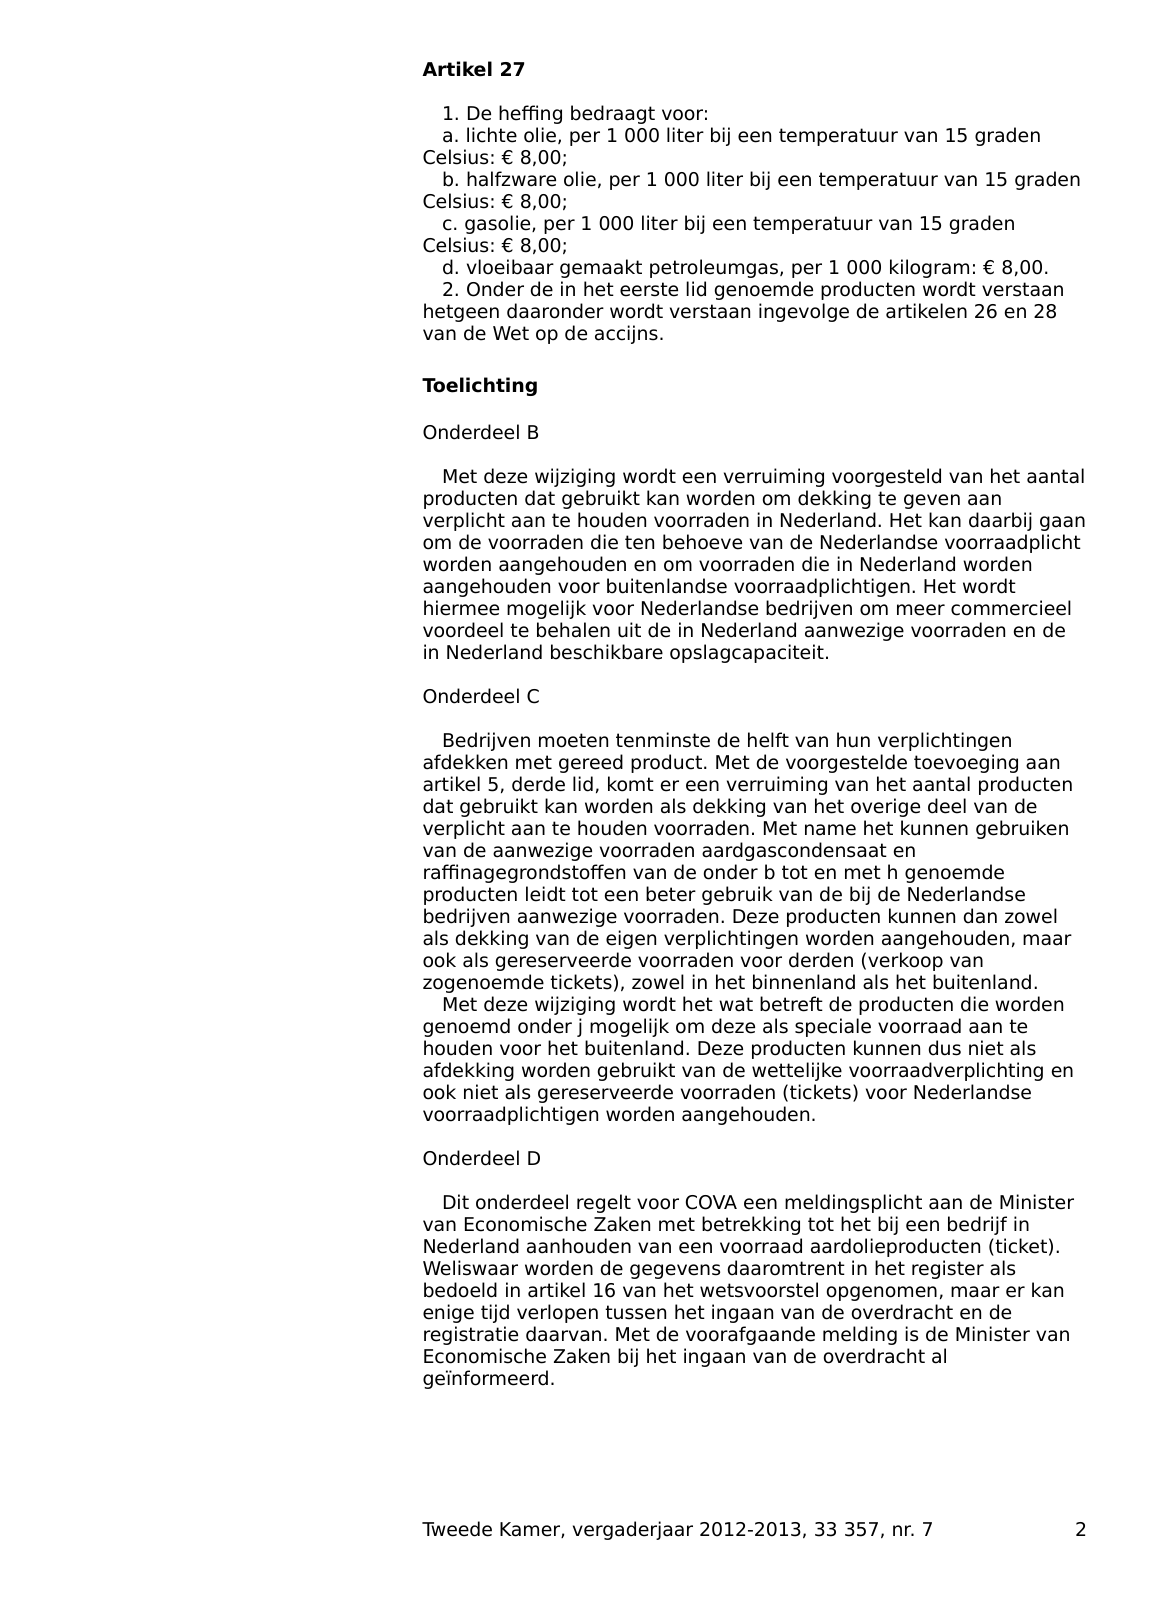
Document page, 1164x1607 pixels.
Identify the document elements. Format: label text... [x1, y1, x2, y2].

text 2. Onder de in het eerste lid genoemde producten wordt verstaan hetgeen daaronder wordt verstaan ingevolge de artikelen 26 en 28 van de Wet op de accijns. [422, 279, 1087, 345]
text Dit onderdeel regelt voor COVA een meldingsplicht aan de Minister van Economische Zaken met betrekking tot het bij een bedrijf in Nederland aanhouden van een voorraad aardolieproducten (ticket). Weliswaar worden de gegevens daaromtrent in het register als bedoeld in artikel 16 van het wetsvoorstel opgenomen, maar er kan enige tijd verlopen tussen het ingaan van de overdracht en de registratie daarvan. Met de voorafgaande melding is de Minister van Economische Zaken bij het ingaan van de overdracht al geïnformeerd. [422, 1192, 1087, 1390]
subtitle Toelichting [422, 375, 1087, 397]
text d. vloeibaar gemaakt petroleumgas, per 1 000 kilogram: € 8,00. [422, 257, 1087, 279]
subtitle Onderdeel B [422, 422, 1087, 444]
text Met deze wijziging wordt een verruiming voorgesteld van het aantal producten dat gebruikt kan worden om dekking te geven aan verplicht aan te houden voorraden in Nederland. Het kan daarbij gaan om de voorraden die ten behoeve van de Nederlandse voorraadplicht worden aangehouden en om voorraden die in Nederland worden aangehouden voor buitenlandse voorraadplichtigen. Het wordt hiermee mogelijk voor Nederlandse bedrijven om meer commercieel voordeel te behalen uit de in Nederland aanwezige voorraden en de in Nederland beschikbare opslagcapaciteit. [422, 466, 1087, 664]
subtitle Onderdeel D [422, 1148, 1087, 1170]
text Met deze wijziging wordt het wat betreft de producten die worden genoemd onder j mogelijk om deze als speciale voorraad aan te houden voor het buitenland. Deze producten kunnen dus niet als afdekking worden gebruikt van de wettelijke voorraadverplichting en ook niet als gereserveerde voorraden (tickets) voor Nederlandse voorraadplichtigen worden aangehouden. [422, 994, 1087, 1126]
text 1. De heffing bedraagt voor: [422, 103, 1087, 125]
text Bedrijven moeten tenminste de helft van hun verplichtingen afdekken met gereed product. Met de voorgestelde toevoeging aan artikel 5, derde lid, komt er een verruiming van het aantal producten dat gebruikt kan worden als dekking van het overige deel van de verplicht aan te houden voorraden. Met name het kunnen gebruiken van de aanwezige voorraden aardgascondensaat en raffinagegrondstoffen van de onder b tot en met h genoemde producten leidt tot een beter gebruik van de bij de Nederlandse bedrijven aanwezige voorraden. Deze producten kunnen dan zowel als dekking van de eigen verplichtingen worden aangehouden, maar ook als gereserveerde voorraden voor derden (verkoop van zogenoemde tickets), zowel in het binnenland als het buitenland. [422, 730, 1087, 994]
subtitle Onderdeel C [422, 686, 1087, 708]
subtitle Artikel 27 [422, 59, 1087, 81]
text b. halfzware olie, per 1 000 liter bij een temperatuur van 15 graden Celsius: € 8,00; [422, 169, 1087, 213]
text c. gasolie, per 1 000 liter bij een temperatuur van 15 graden Celsius: € 8,00; [422, 213, 1087, 257]
text a. lichte olie, per 1 000 liter bij een temperatuur van 15 graden Celsius: € 8,00; [422, 125, 1087, 169]
